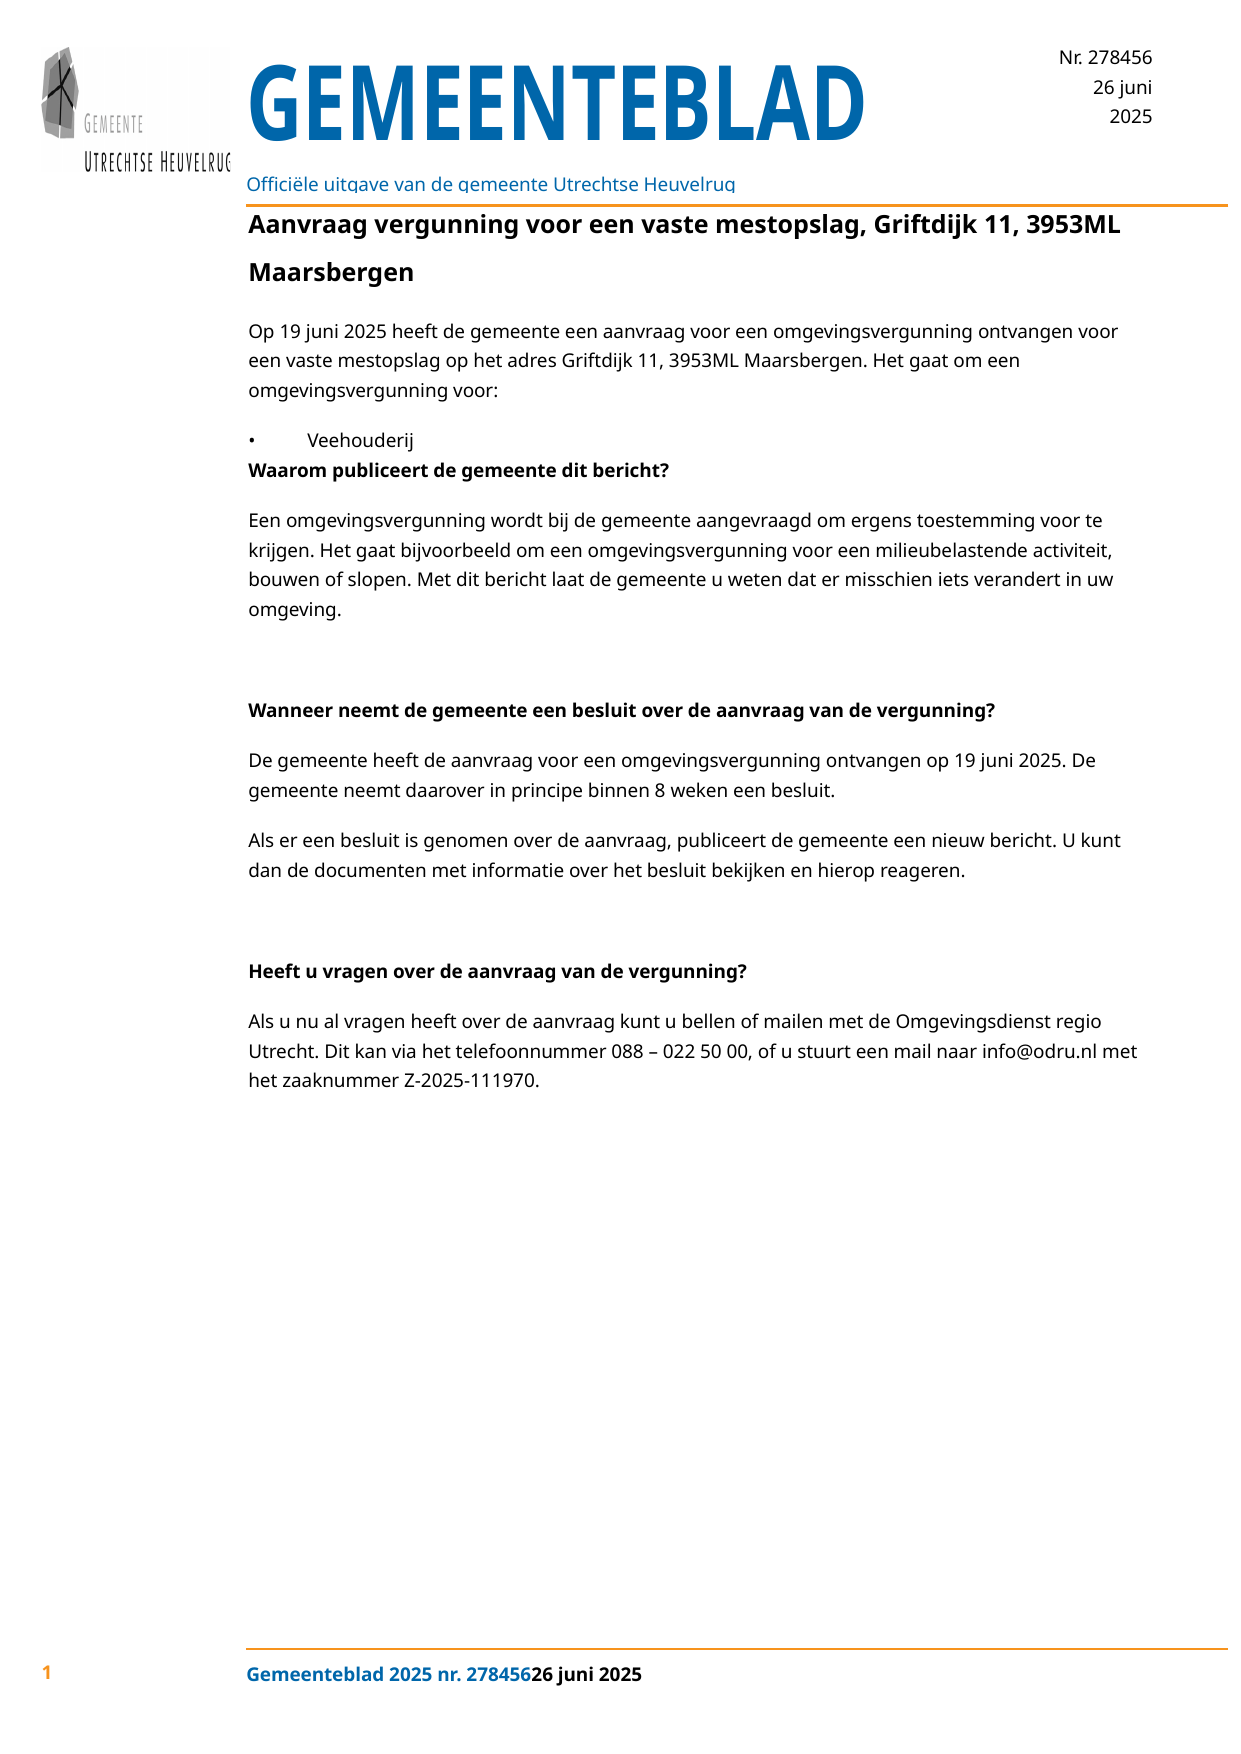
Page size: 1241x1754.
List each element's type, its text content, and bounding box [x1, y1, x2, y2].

picture [41, 47, 231, 172]
list Veehouderij [248, 427, 1152, 453]
text Als u nu al vragen heeft over de aanvraag kunt u bellen of mailen met de Omgevingsdienst regio Utrecht. Dit kan via het telefoonnummer 088 – 022 50 00, of u stuurt een mail naar info@odru.nl met het zaaknummer Z-2025-111970. [248, 1008, 1152, 1093]
text Heeft u vragen over de aanvraag van de vergunning? [248, 958, 1152, 984]
text Als er een besluit is genomen over de aanvraag, publiceert de gemeente een nieuw bericht. U kunt dan de documenten met informatie over het besluit bekijken en hierop reageren. [248, 827, 1152, 883]
text Waarom publiceert de gemeente dit bericht? [248, 457, 1152, 483]
text Aanvraag vergunning voor een vaste mestopslag, Griftdijk 11, 3953ML Maarsbergen [248, 207, 1152, 288]
text Op 19 juni 2025 heeft de gemeente een aanvraag voor een omgevingsvergunning ontvangen voor een vaste mestopslag op het adres Griftdijk 11, 3953ML Maarsbergen. Het gaat om een omgevingsvergunning voor: [248, 318, 1152, 403]
text Een omgevingsvergunning wordt bij de gemeente aangevraagd om ergens toestemming voor te krijgen. Het gaat bijvoorbeeld om een omgevingsvergunning voor een milieubelastende activiteit, bouwen of slopen. Met dit bericht laat de gemeente u weten dat er misschien iets verandert in uw omgeving. [248, 507, 1152, 622]
text De gemeente heeft de aanvraag voor een omgevingsvergunning ontvangen op 19 juni 2025. De gemeente neemt daarover in principe binnen 8 weken een besluit. [248, 747, 1152, 803]
text Wanneer neemt de gemeente een besluit over de aanvraag van de vergunning? [248, 697, 1152, 723]
